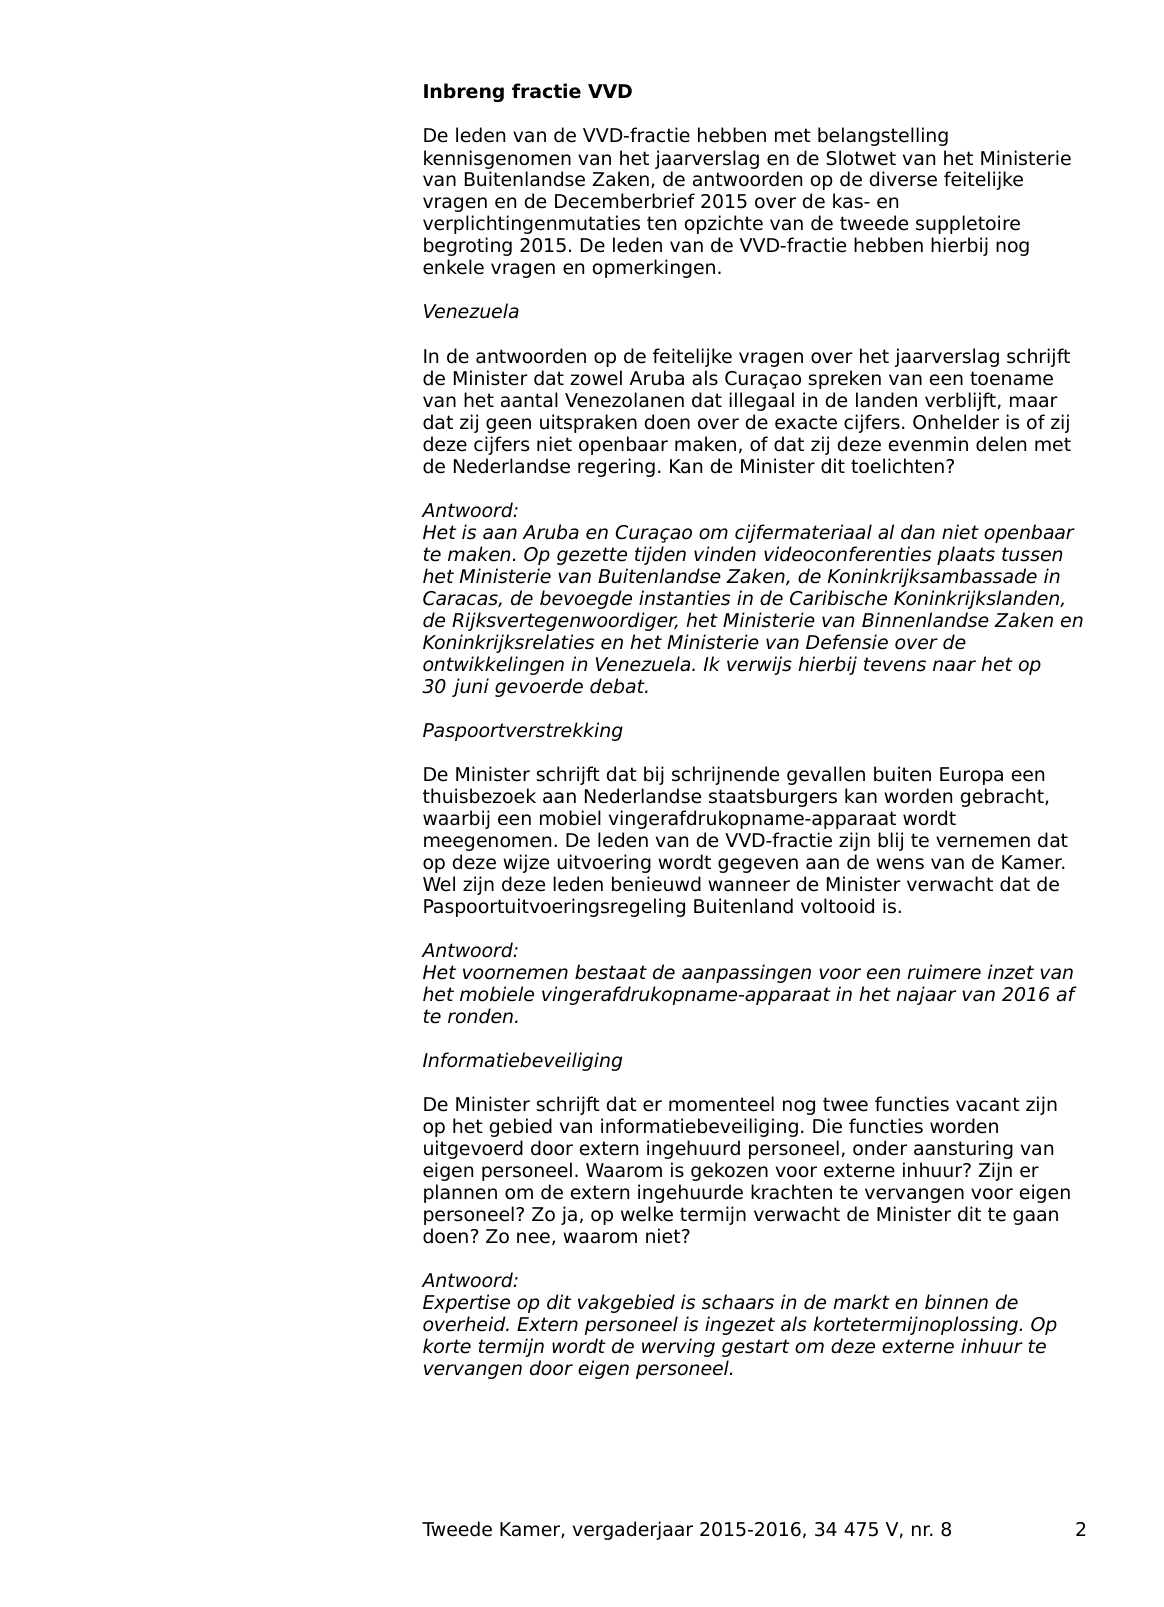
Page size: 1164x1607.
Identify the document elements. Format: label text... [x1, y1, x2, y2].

text Antwoord: [422, 1270, 1087, 1292]
text De leden van de VVD-fractie hebben met belangstelling kennisgenomen van het jaarverslag en de Slotwet van het Ministerie van Buitenlandse Zaken, de antwoorden op de diverse feitelijke vragen en de Decemberbrief 2015 over de kas- en verplichtingenmutaties ten opzichte van de tweede suppletoire begroting 2015. De leden van de VVD-fractie hebben hierbij nog enkele vragen en opmerkingen. [422, 125, 1087, 279]
text In de antwoorden op de feitelijke vragen over het jaarverslag schrijft de Minister dat zowel Aruba als Curaçao spreken van een toename van het aantal Venezolanen dat illegaal in de landen verblijft, maar dat zij geen uitspraken doen over de exacte cijfers. Onhelder is of zij deze cijfers niet openbaar maken, of dat zij deze evenmin delen met de Nederlandse regering. Kan de Minister dit toelichten? [422, 346, 1087, 477]
subtitle Venezuela [422, 301, 1087, 323]
subtitle Inbreng fractie VVD [422, 81, 1087, 103]
text Antwoord: [422, 500, 1087, 522]
text Het is aan Aruba en Curaçao om cijfermateriaal al dan niet openbaar te maken. Op gezette tijden vinden videoconferenties plaats tussen het Ministerie van Buitenlandse Zaken, de Koninkrijksambassade in Caracas, de bevoegde instanties in de Caribische Koninkrijkslanden, de Rijksvertegenwoordiger, het Ministerie van Binnenlandse Zaken en Koninkrijksrelaties en het Ministerie van Defensie over de ontwikkelingen in Venezuela. Ik verwijs hierbij tevens naar het op 30 juni gevoerde debat. [422, 522, 1087, 697]
text Antwoord: [422, 940, 1087, 962]
text De Minister schrijft dat bij schrijnende gevallen buiten Europa een thuisbezoek aan Nederlandse staatsburgers kan worden gebracht, waarbij een mobiel vingerafdrukopname-apparaat wordt meegenomen. De leden van de VVD-fractie zijn blij te vernemen dat op deze wijze uitvoering wordt gegeven aan de wens van de Kamer. Wel zijn deze leden benieuwd wanneer de Minister verwacht dat de Paspoortuitvoeringsregeling Buitenland voltooid is. [422, 764, 1087, 918]
text De Minister schrijft dat er momenteel nog twee functies vacant zijn op het gebied van informatiebeveiliging. Die functies worden uitgevoerd door extern ingehuurd personeel, onder aansturing van eigen personeel. Waarom is gekozen voor externe inhuur? Zijn er plannen om de extern ingehuurde krachten te vervangen voor eigen personeel? Zo ja, op welke termijn verwacht de Minister dit te gaan doen? Zo nee, waarom niet? [422, 1094, 1087, 1248]
subtitle Paspoortverstrekking [422, 720, 1087, 742]
text Expertise op dit vakgebied is schaars in de markt en binnen de overheid. Extern personeel is ingezet als kortetermijnoplossing. Op korte termijn wordt de werving gestart om deze externe inhuur te vervangen door eigen personeel. [422, 1292, 1087, 1380]
subtitle Informatiebeveiliging [422, 1050, 1087, 1072]
text Het voornemen bestaat de aanpassingen voor een ruimere inzet van het mobiele vingerafdrukopname-apparaat in het najaar van 2016 af te ronden. [422, 962, 1087, 1028]
